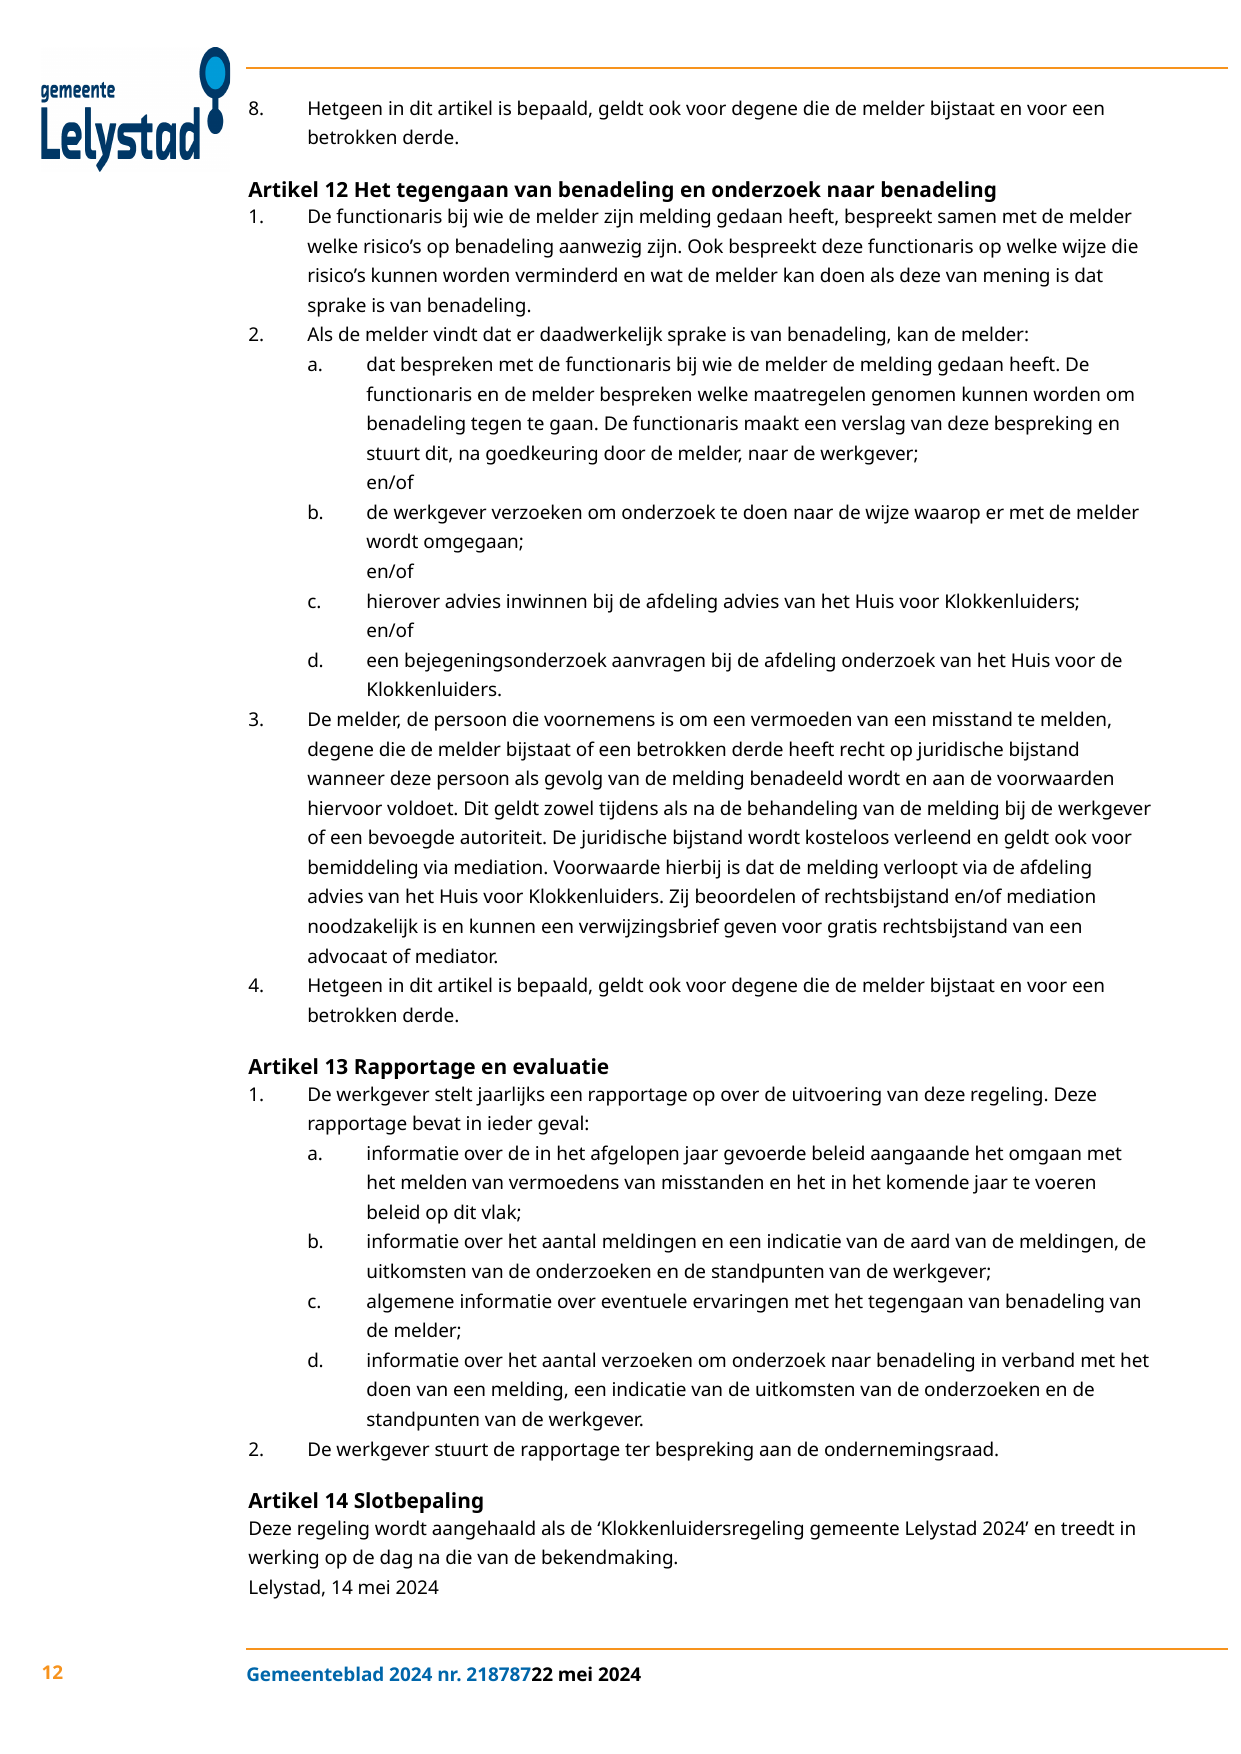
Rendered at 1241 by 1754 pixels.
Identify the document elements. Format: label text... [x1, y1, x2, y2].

list informatie over het aantal meldingen en een indicatie van de aard van de meldingen, de uitkomsten van de onderzoeken en de standpunten van de werkgever; [307, 1229, 1152, 1284]
list en/of [307, 617, 1152, 643]
list hierover advies inwinnen bij de afdeling advies van het Huis voor Klokkenluiders; [307, 588, 1152, 613]
list dat bespreken met de functionaris bij wie de melder de melding gedaan heeft. De functionaris en de melder bespreken welke maatregelen genomen kunnen worden om benadeling tegen te gaan. De functionaris maakt een verslag van deze bespreking en stuurt dit, na goedkeuring door de melder, naar de werkgever; [307, 351, 1152, 466]
list informatie over de in het afgelopen jaar gevoerde beleid aangaande het omgaan met het melden van vermoedens van misstanden en het in het komende jaar te voeren beleid op dit vlak; [307, 1140, 1152, 1225]
picture [41, 47, 231, 172]
text Artikel 13 Rapportage en evaluatie [248, 1052, 1152, 1081]
text Deze regeling wordt aangehaald als de ‘Klokkenluidersregeling gemeente Lelystad 2024’ en treedt in werking op de dag na die van de bekendmaking. [248, 1515, 1152, 1570]
list algemene informatie over eventuele ervaringen met het tegengaan van benadeling van de melder; [307, 1288, 1152, 1343]
text Artikel 14 Slotbepaling [248, 1486, 1152, 1515]
text Lelystad, 14 mei 2024 [248, 1574, 1152, 1599]
list Hetgeen in dit artikel is bepaald, geldt ook voor degene die de melder bijstaat en voor een betrokken derde. [248, 972, 1152, 1028]
list De werkgever stuurt de rapportage ter bespreking aan de ondernemingsraad. [248, 1436, 1152, 1462]
list een bejegeningsonderzoek aanvragen bij de afdeling onderzoek van het Huis voor de Klokkenluiders. [307, 647, 1152, 702]
list de werkgever verzoeken om onderzoek te doen naar de wijze waarop er met de melder wordt omgegaan; [307, 499, 1152, 554]
list De melder, de persoon die voornemens is om een vermoeden van een misstand te melden, degene die de melder bijstaat of een betrokken derde heeft recht op juridische bijstand wanneer deze persoon als gevolg van de melding benadeeld wordt en aan de voorwaarden hiervoor voldoet. Dit geldt zowel tijdens als na de behandeling van de melding bij de werkgever of een bevoegde autoriteit. De juridische bijstand wordt kosteloos verleend en geldt ook voor bemiddeling via mediation. Voorwaarde hierbij is dat de melding verloopt via de afdeling advies van het Huis voor Klokkenluiders. Zij beoordelen of rechtsbijstand en/of mediation noodzakelijk is en kunnen een verwijzingsbrief geven voor gratis rechtsbijstand van een advocaat of mediator. [248, 706, 1152, 968]
list en/of [307, 469, 1152, 495]
list Als de melder vindt dat er daadwerkelijk sprake is van benadeling, kan de melder: [248, 322, 1152, 347]
list De werkgever stelt jaarlijks een rapportage op over de uitvoering van deze regeling. Deze rapportage bevat in ieder geval: [248, 1081, 1152, 1136]
list Hetgeen in dit artikel is bepaald, geldt ook voor degene die de melder bijstaat en voor een betrokken derde. [248, 95, 1152, 150]
list informatie over het aantal verzoeken om onderzoek naar benadeling in verband met het doen van een melding, een indicatie van de uitkomsten van de onderzoeken en de standpunten van de werkgever. [307, 1347, 1152, 1432]
text Artikel 12 Het tegengaan van benadeling en onderzoek naar benadeling [248, 175, 1152, 203]
list De functionaris bij wie de melder zijn melding gedaan heeft, bespreekt samen met de melder welke risico’s op benadeling aanwezig zijn. Ook bespreekt deze functionaris op welke wijze die risico’s kunnen worden verminderd en wat de melder kan doen als deze van mening is dat sprake is van benadeling. [248, 203, 1152, 318]
list en/of [307, 558, 1152, 584]
